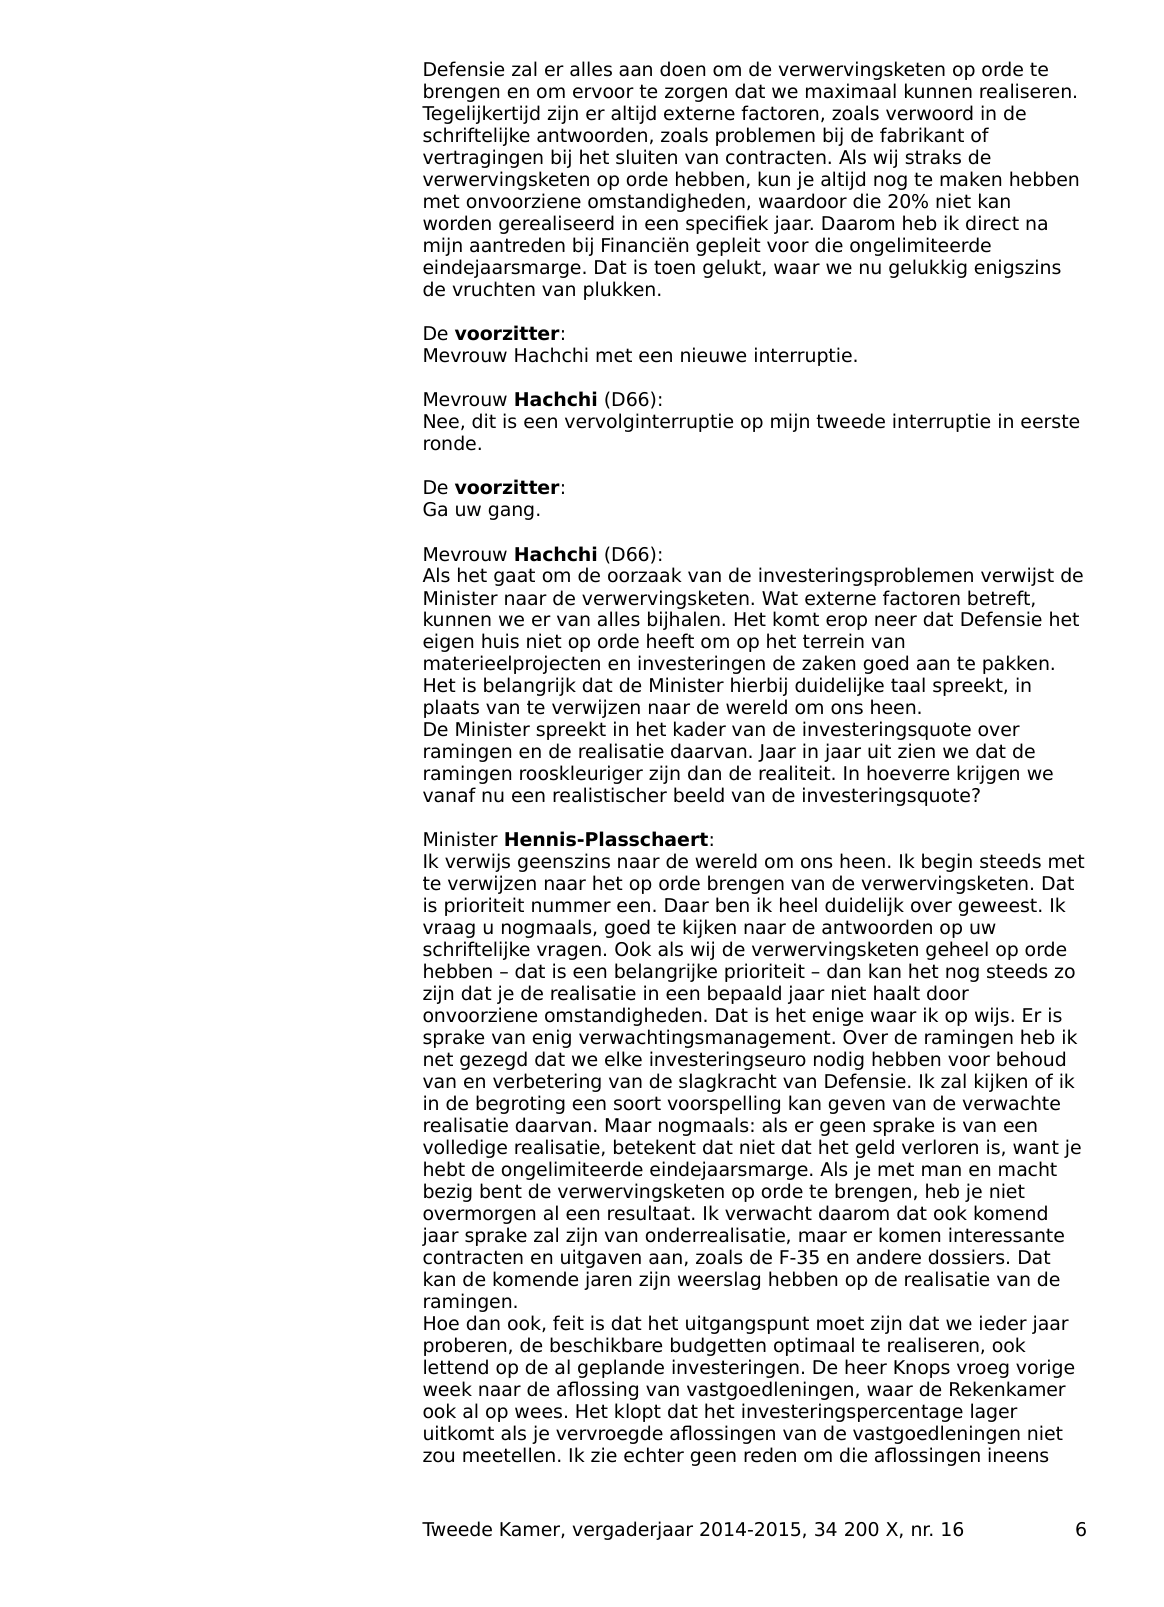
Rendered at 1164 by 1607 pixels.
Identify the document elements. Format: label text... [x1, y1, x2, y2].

text Mevrouw Hachchi (D66): [422, 543, 1087, 565]
text De voorzitter: [422, 323, 1087, 345]
text Nee, dit is een vervolginterruptie op mijn tweede interruptie in eerste ronde. [422, 411, 1087, 455]
text De Minister spreekt in het kader van de investeringsquote over ramingen en de realisatie daarvan. Jaar in jaar uit zien we dat de ramingen rooskleuriger zijn dan de realiteit. In hoeverre krijgen we vanaf nu een realistischer beeld van de investeringsquote? [422, 719, 1087, 807]
text Mevrouw Hachchi met een nieuwe interruptie. [422, 345, 1087, 367]
text Defensie zal er alles aan doen om de verwervingsketen op orde te brengen en om ervoor te zorgen dat we maximaal kunnen realiseren. Tegelijkertijd zijn er altijd externe factoren, zoals verwoord in de schriftelijke antwoorden, zoals problemen bij de fabrikant of vertragingen bij het sluiten van contracten. Als wij straks de verwervingsketen op orde hebben, kun je altijd nog te maken hebben met onvoorziene omstandigheden, waardoor die 20% niet kan worden gerealiseerd in een specifiek jaar. Daarom heb ik direct na mijn aantreden bij Financiën gepleit voor die ongelimiteerde eindejaarsmarge. Dat is toen gelukt, waar we nu gelukkig enigszins de vruchten van plukken. [422, 59, 1087, 301]
text Als het gaat om de oorzaak van de investeringsproblemen verwijst de Minister naar de verwervingsketen. Wat externe factoren betreft, kunnen we er van alles bijhalen. Het komt erop neer dat Defensie het eigen huis niet op orde heeft om op het terrein van materieelprojecten en investeringen de zaken goed aan te pakken. Het is belangrijk dat de Minister hierbij duidelijke taal spreekt, in plaats van te verwijzen naar de wereld om ons heen. [422, 565, 1087, 719]
text Hoe dan ook, feit is dat het uitgangspunt moet zijn dat we ieder jaar proberen, de beschikbare budgetten optimaal te realiseren, ook lettend op de al geplande investeringen. De heer Knops vroeg vorige week naar de aflossing van vastgoedleningen, waar de Rekenkamer ook al op wees. Het klopt dat het investeringspercentage lager uitkomt als je vervroegde aflossingen van de vastgoedleningen niet zou meetellen. Ik zie echter geen reden om die aflossingen ineens [422, 1313, 1087, 1467]
text Mevrouw Hachchi (D66): [422, 389, 1087, 411]
text Ga uw gang. [422, 499, 1087, 521]
text Minister Hennis-Plasschaert: [422, 829, 1087, 851]
text Ik verwijs geenszins naar de wereld om ons heen. Ik begin steeds met te verwijzen naar het op orde brengen van de verwervingsketen. Dat is prioriteit nummer een. Daar ben ik heel duidelijk over geweest. Ik vraag u nogmaals, goed te kijken naar de antwoorden op uw schriftelijke vragen. Ook als wij de verwervingsketen geheel op orde hebben – dat is een belangrijke prioriteit – dan kan het nog steeds zo zijn dat je de realisatie in een bepaald jaar niet haalt door onvoorziene omstandigheden. Dat is het enige waar ik op wijs. Er is sprake van enig verwachtingsmanagement. Over de ramingen heb ik net gezegd dat we elke investeringseuro nodig hebben voor behoud van en verbetering van de slagkracht van Defensie. Ik zal kijken of ik in de begroting een soort voorspelling kan geven van de verwachte realisatie daarvan. Maar nogmaals: als er geen sprake is van een volledige realisatie, betekent dat niet dat het geld verloren is, want je hebt de ongelimiteerde eindejaarsmarge. Als je met man en macht bezig bent de verwervingsketen op orde te brengen, heb je niet overmorgen al een resultaat. Ik verwacht daarom dat ook komend jaar sprake zal zijn van onderrealisatie, maar er komen interessante contracten en uitgaven aan, zoals de F-35 en andere dossiers. Dat kan de komende jaren zijn weerslag hebben op de realisatie van de ramingen. [422, 851, 1087, 1313]
text De voorzitter: [422, 477, 1087, 499]
